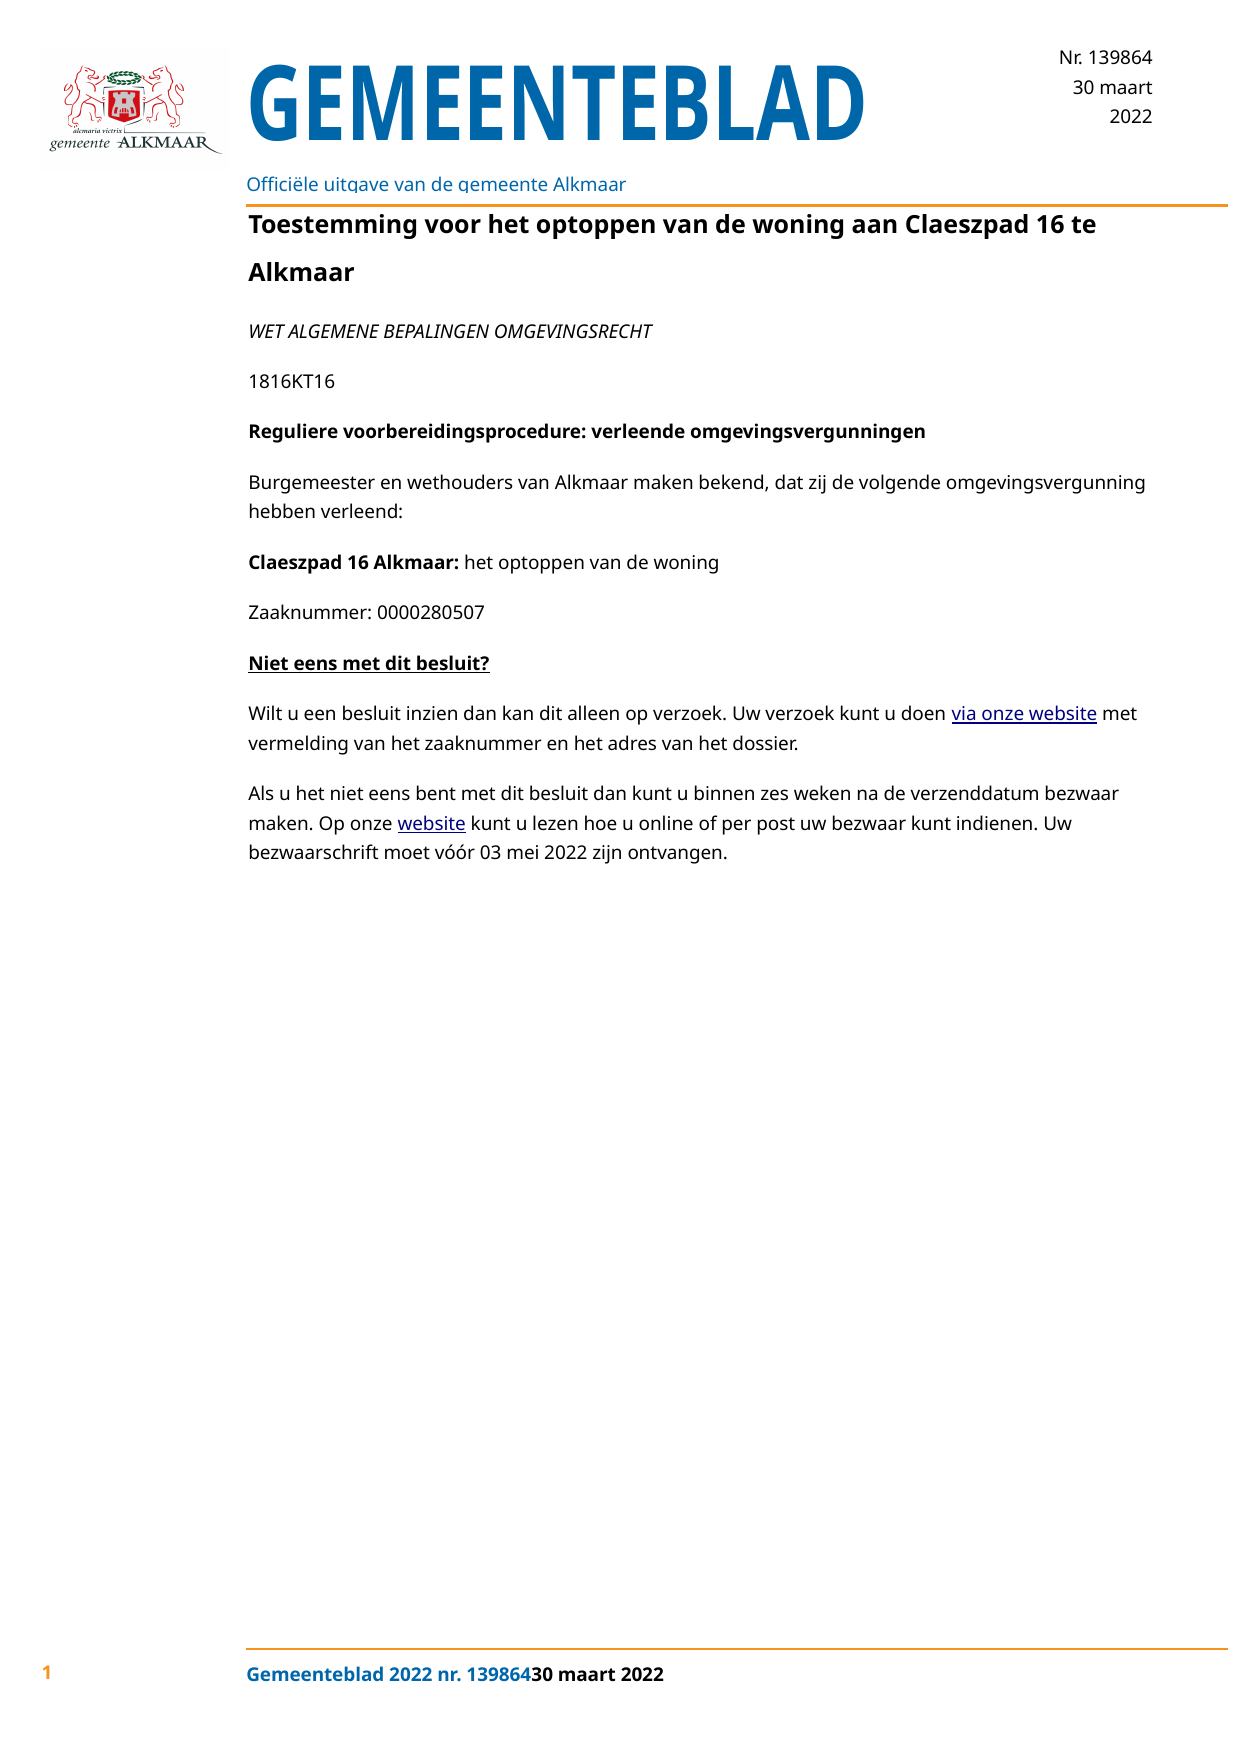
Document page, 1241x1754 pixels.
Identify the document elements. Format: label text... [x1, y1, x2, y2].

text 1816KT16 [248, 368, 1152, 394]
text Reguliere voorbereidingsprocedure: verleende omgevingsvergunningen [248, 419, 1152, 444]
text Claeszpad 16 Alkmaar: het optoppen van de woning [248, 549, 1152, 575]
text Burgemeester en wethouders van Alkmaar maken bekend, dat zij de volgende omgevingsvergunning hebben verleend: [248, 469, 1152, 524]
text Zaaknummer: 0000280507 [248, 599, 1152, 625]
text Niet eens met dit besluit? [248, 650, 1152, 676]
text Toestemming voor het optoppen van de woning aan Claeszpad 16 te Alkmaar [248, 207, 1152, 288]
text WET ALGEMENE BEPALINGEN OMGEVINGSRECHT [248, 318, 1152, 344]
picture [41, 47, 231, 172]
text Wilt u een besluit inzien dan kan dit alleen op verzoek. Uw verzoek kunt u doen via onze website met vermelding van het zaaknummer en het adres van het dossier. [248, 700, 1152, 756]
text Als u het niet eens bent met dit besluit dan kunt u binnen zes weken na de verzenddatum bezwaar maken. Op onze website kunt u lezen hoe u online of per post uw bezwaar kunt indienen. Uw bezwaarschrift moet vóór 03 mei 2022 zijn ontvangen. [248, 780, 1152, 865]
